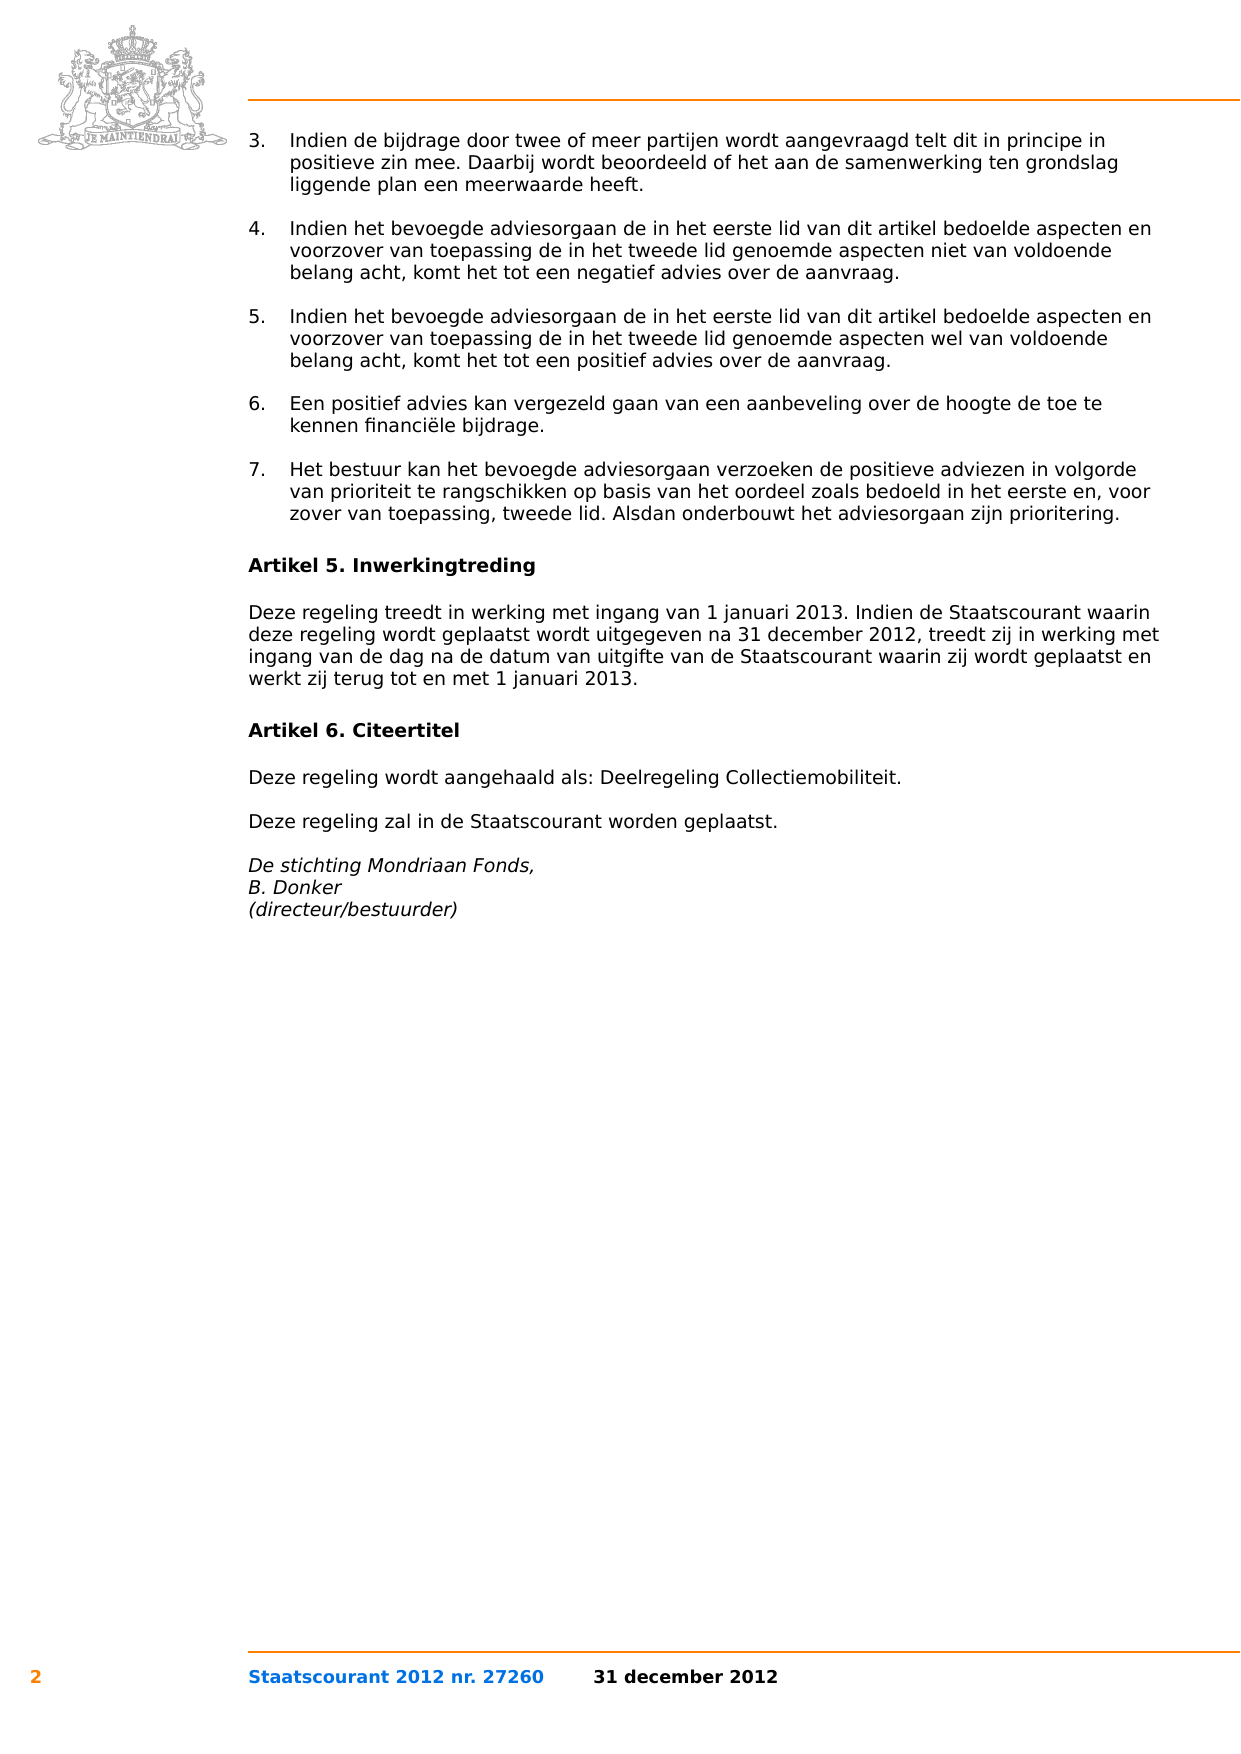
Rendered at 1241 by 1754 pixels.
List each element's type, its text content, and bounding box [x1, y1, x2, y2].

text 5. Indien het bevoegde adviesorgaan de in het eerste lid van dit artikel bedoelde aspecten en voorzover van toepassing de in het tweede lid genoemde aspecten wel van voldoende belang acht, komt het tot een positief advies over de aanvraag. [248, 306, 1163, 371]
subtitle Artikel 6. Citeertitel [248, 720, 1163, 742]
text 6. Een positief advies kan vergezeld gaan van een aanbeveling over de hoogte de toe te kennen financiële bijdrage. [248, 393, 1163, 437]
text 3. Indien de bijdrage door twee of meer partijen wordt aangevraagd telt dit in principe in positieve zin mee. Daarbij wordt beoordeeld of het aan de samenwerking ten grondslag liggende plan een meerwaarde heeft. [248, 130, 1163, 196]
text Deze regeling wordt aangehaald als: Deelregeling Collectiemobiliteit. [248, 767, 1163, 789]
text Deze regeling zal in de Staatscourant worden geplaatst. [248, 811, 1163, 833]
subtitle Artikel 5. Inwerkingtreding [248, 555, 1163, 577]
text 7. Het bestuur kan het bevoegde adviesorgaan verzoeken de positieve adviezen in volgorde van prioriteit te rangschikken op basis van het oordeel zoals bedoeld in het eerste en, voor zover van toepassing, tweede lid. Alsdan onderbouwt het adviesorgaan zijn prioritering. [248, 459, 1163, 525]
text De stichting Mondriaan Fonds, B. Donker (directeur/bestuurder) [248, 855, 1163, 921]
picture [38, 25, 227, 150]
text Deze regeling treedt in werking met ingang van 1 januari 2013. Indien de Staatscourant waarin deze regeling wordt geplaatst wordt uitgegeven na 31 december 2012, treedt zij in werking met ingang van de dag na de datum van uitgifte van de Staatscourant waarin zij wordt geplaatst en werkt zij terug tot en met 1 januari 2013. [248, 602, 1163, 690]
text 4. Indien het bevoegde adviesorgaan de in het eerste lid van dit artikel bedoelde aspecten en voorzover van toepassing de in het tweede lid genoemde aspecten niet van voldoende belang acht, komt het tot een negatief advies over de aanvraag. [248, 218, 1163, 284]
